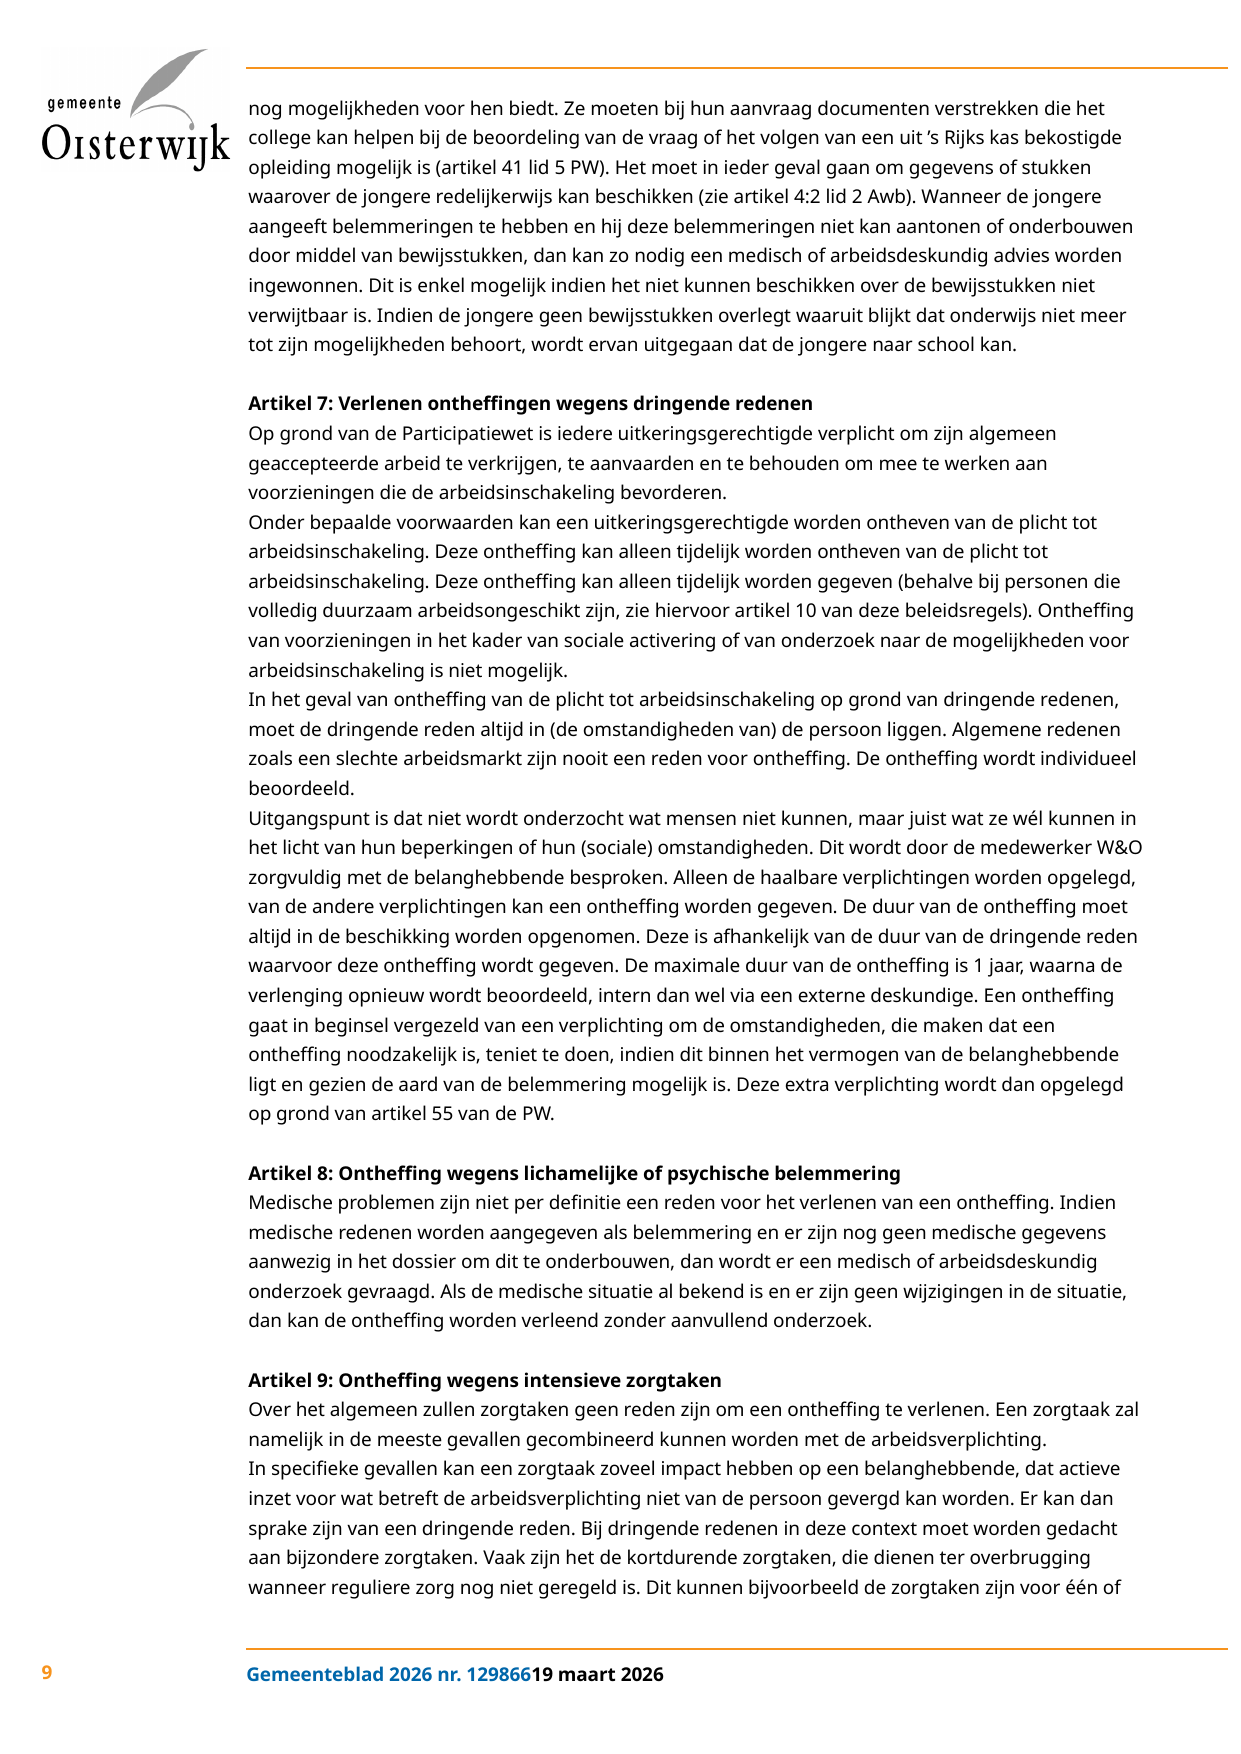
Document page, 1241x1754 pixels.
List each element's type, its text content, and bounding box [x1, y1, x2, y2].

text In specifieke gevallen kan een zorgtaak zoveel impact hebben op een belanghebbende, dat actieve inzet voor wat betreft de arbeidsverplichting niet van de persoon gevergd kan worden. Er kan dan sprake zijn van een dringende reden. Bij dringende redenen in deze context moet worden gedacht aan bijzondere zorgtaken. Vaak zijn het de kortdurende zorgtaken, die dienen ter overbrugging wanneer reguliere zorg nog niet geregeld is. Dit kunnen bijvoorbeeld de zorgtaken zijn voor één of [248, 1456, 1152, 1600]
text Onder bepaalde voorwaarden kan een uitkeringsgerechtigde worden ontheven van de plicht tot arbeidsinschakeling. Deze ontheffing kan alleen tijdelijk worden ontheven van de plicht tot arbeidsinschakeling. Deze ontheffing kan alleen tijdelijk worden gegeven (behalve bij personen die volledig duurzaam arbeidsongeschikt zijn, zie hiervoor artikel 10 van deze beleidsregels). Ontheffing van voorzieningen in het kader van sociale activering of van onderzoek naar de mogelijkheden voor arbeidsinschakeling is niet mogelijk. [248, 509, 1152, 683]
text Artikel 9: Ontheffing wegens intensieve zorgtaken [248, 1367, 1152, 1393]
picture [41, 47, 231, 172]
text Op grond van de Participatiewet is iedere uitkeringsgerechtigde verplicht om zijn algemeen geaccepteerde arbeid te verkrijgen, te aanvaarden en te behouden om mee te werken aan voorzieningen die de arbeidsinschakeling bevorderen. [248, 420, 1152, 505]
text nog mogelijkheden voor hen biedt. Ze moeten bij hun aanvraag documenten verstrekken die het college kan helpen bij de beoordeling van de vraag of het volgen van een uit ’s Rijks kas bekostigde opleiding mogelijk is (artikel 41 lid 5 PW). Het moet in ieder geval gaan om gegevens of stukken waarover de jongere redelijkerwijs kan beschikken (zie artikel 4:2 lid 2 Awb). Wanneer de jongere aangeeft belemmeringen te hebben en hij deze belemmeringen niet kan aantonen of onderbouwen door middel van bewijsstukken, dan kan zo nodig een medisch of arbeidsdeskundig advies worden ingewonnen. Dit is enkel mogelijk indien het niet kunnen beschikken over de bewijsstukken niet verwijtbaar is. Indien de jongere geen bewijsstukken overlegt waaruit blijkt dat onderwijs niet meer tot zijn mogelijkheden behoort, wordt ervan uitgegaan dat de jongere naar school kan. [248, 95, 1152, 357]
text Over het algemeen zullen zorgtaken geen reden zijn om een ontheffing te verlenen. Een zorgtaak zal namelijk in de meeste gevallen gecombineerd kunnen worden met de arbeidsverplichting. [248, 1396, 1152, 1452]
text Uitgangspunt is dat niet wordt onderzocht wat mensen niet kunnen, maar juist wat ze wél kunnen in het licht van hun beperkingen of hun (sociale) omstandigheden. Dit wordt door de medewerker W&O zorgvuldig met de belanghebbende besproken. Alleen de haalbare verplichtingen worden opgelegd, van de andere verplichtingen kan een ontheffing worden gegeven. De duur van de ontheffing moet altijd in de beschikking worden opgenomen. Deze is afhankelijk van de duur van de dringende reden waarvoor deze ontheffing wordt gegeven. De maximale duur van de ontheffing is 1 jaar, waarna de verlenging opnieuw wordt beoordeeld, intern dan wel via een externe deskundige. Een ontheffing gaat in beginsel vergezeld van een verplichting om de omstandigheden, die maken dat een ontheffing noodzakelijk is, teniet te doen, indien dit binnen het vermogen van de belanghebbende ligt en gezien de aard van de belemmering mogelijk is. Deze extra verplichting wordt dan opgelegd op grond van artikel 55 van de PW. [248, 805, 1152, 1126]
text Medische problemen zijn niet per definitie een reden voor het verlenen van een ontheffing. Indien medische redenen worden aangegeven als belemmering en er zijn nog geen medische gegevens aanwezig in het dossier om dit te onderbouwen, dan wordt er een medisch of arbeidsdeskundig onderzoek gevraagd. Als de medische situatie al bekend is en er zijn geen wijzigingen in de situatie, dan kan de ontheffing worden verleend zonder aanvullend onderzoek. [248, 1189, 1152, 1333]
text Artikel 7: Verlenen ontheffingen wegens dringende redenen [248, 391, 1152, 416]
text Artikel 8: Ontheffing wegens lichamelijke of psychische belemmering [248, 1160, 1152, 1186]
text In het geval van ontheffing van de plicht tot arbeidsinschakeling op grond van dringende redenen, moet de dringende reden altijd in (de omstandigheden van) de persoon liggen. Algemene redenen zoals een slechte arbeidsmarkt zijn nooit een reden voor ontheffing. De ontheffing wordt individueel beoordeeld. [248, 686, 1152, 801]
